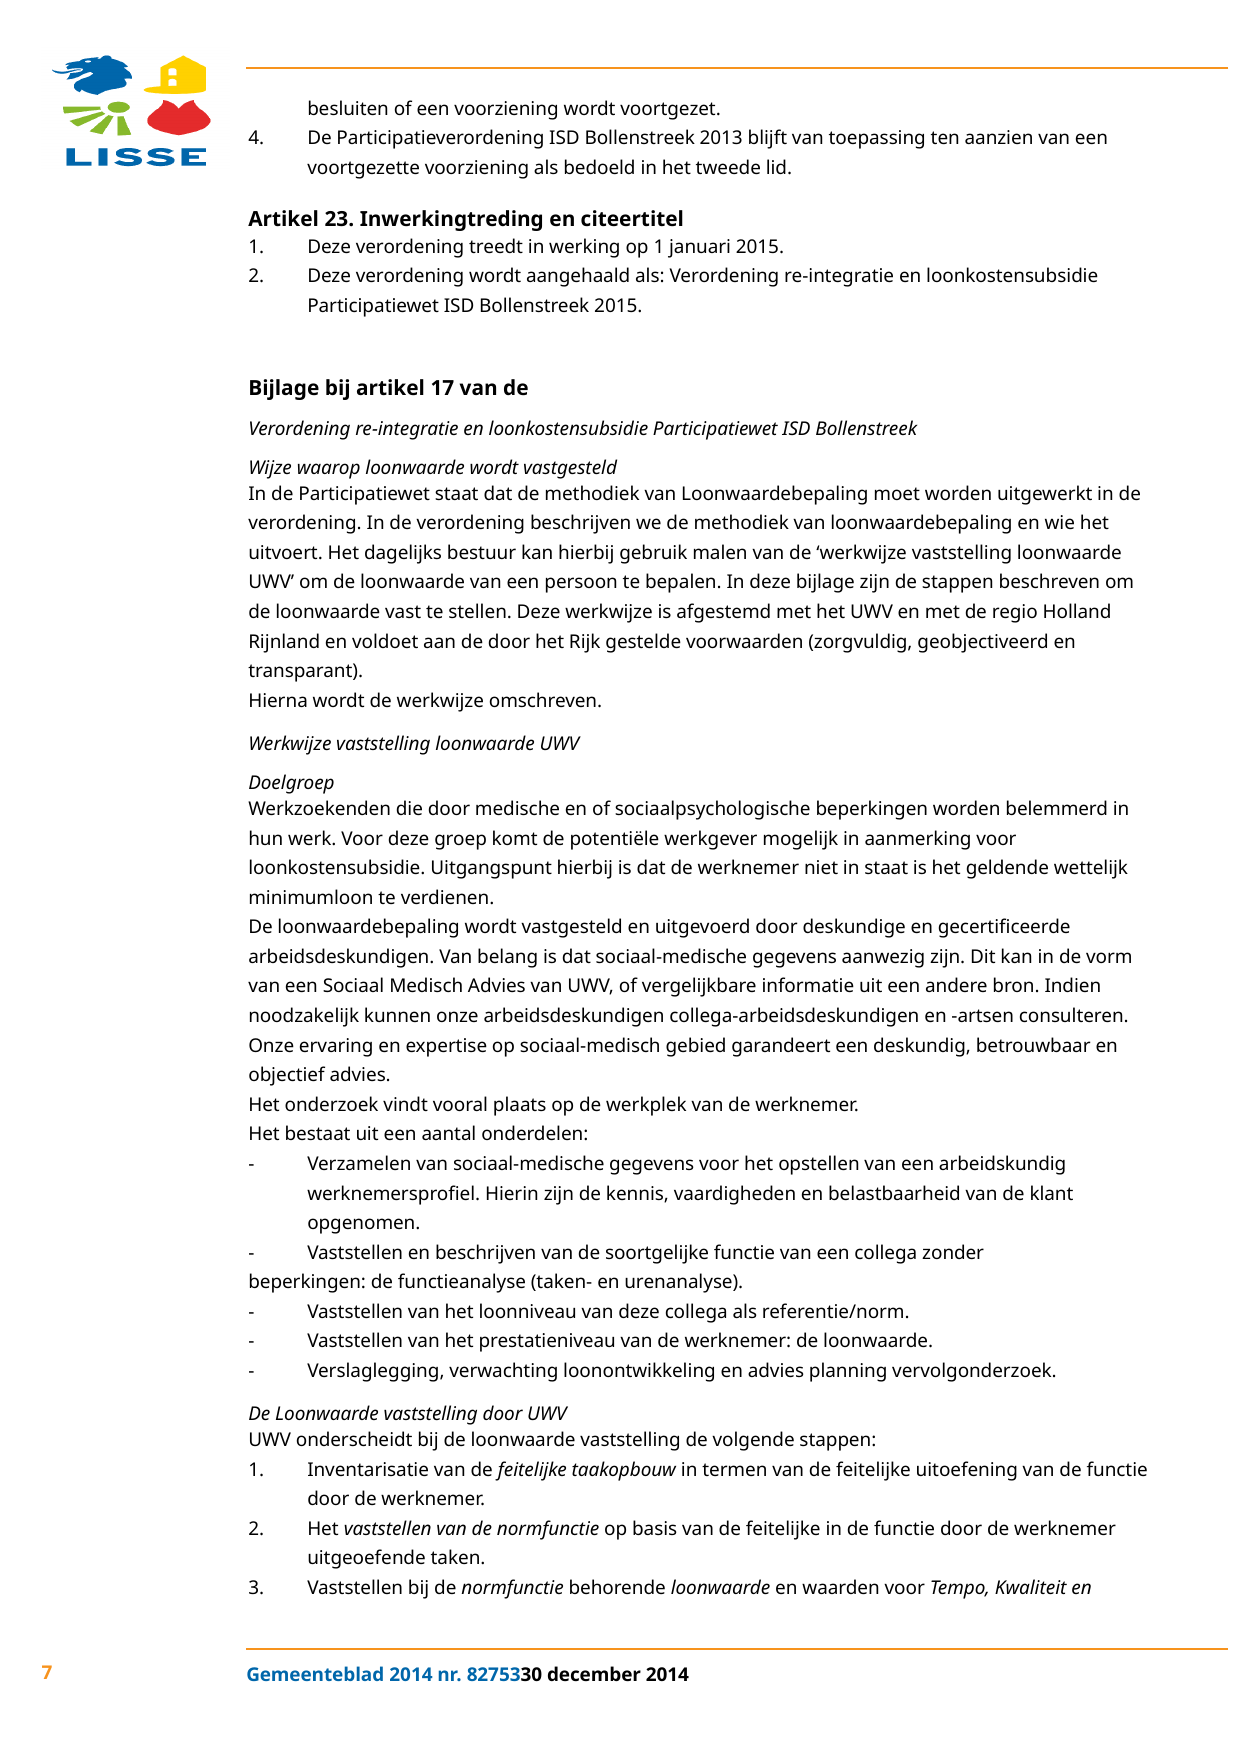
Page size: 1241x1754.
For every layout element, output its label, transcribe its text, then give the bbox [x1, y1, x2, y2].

list De Participatieverordening ISD Bollenstreek 2013 blijft van toepassing ten aanzien van een voortgezette voorziening als bedoeld in het tweede lid. [248, 124, 1152, 180]
list besluiten of een voorziening wordt voortgezet. [248, 95, 1152, 121]
list Verzamelen van sociaal-medische gegevens voor het opstellen van een arbeidskundig werknemersprofiel. Hierin zijn de kennis, vaardigheden en belastbaarheid van de klant opgenomen. [248, 1150, 1152, 1235]
list Vaststellen en beschrijven van de soortgelijke functie van een collega zonder [248, 1239, 1152, 1265]
list Vaststellen bij de normfunctie behorende loonwaarde en waarden voor Tempo, Kwaliteit en [248, 1574, 1152, 1600]
text Verordening re-integratie en loonkostensubsidie Participatiewet ISD Bollenstreek [248, 415, 1152, 441]
text In de Participatiewet staat dat de methodiek van Loonwaardebepaling moet worden uitgewerkt in de verordening. In de verordening beschrijven we de methodiek van loonwaardebepaling en wie het uitvoert. Het dagelijks bestuur kan hierbij gebruik malen van de ‘werkwijze vaststelling loonwaarde UWV’ om de loonwaarde van een persoon te bepalen. In deze bijlage zijn de stappen beschreven om de loonwaarde vast te stellen. Deze werkwijze is afgestemd met het UWV en met de regio Holland Rijnland en voldoet aan de door het Rijk gestelde voorwaarden (zorgvuldig, geobjectiveerd en transparant). [248, 480, 1152, 683]
list Inventarisatie van de feitelijke taakopbouw in termen van de feitelijke uitoefening van de functie door de werknemer. [248, 1456, 1152, 1511]
text De Loonwaarde vaststelling door UWV [248, 1400, 1152, 1426]
text Artikel 23. Inwerkingtreding en citeertitel [248, 204, 1152, 233]
text Werkwijze vaststelling loonwaarde UWV [248, 730, 1152, 756]
text Doelgroep [248, 769, 1152, 795]
text Wijze waarop loonwaarde wordt vastgesteld [248, 454, 1152, 480]
list Deze verordening treedt in werking op 1 januari 2015. [248, 233, 1152, 258]
list Vaststellen van het loonniveau van deze collega als referentie/norm. [248, 1298, 1152, 1324]
picture [41, 47, 231, 172]
text Het bestaat uit een aantal onderdelen: [248, 1121, 1152, 1146]
text Hierna wordt de werkwijze omschreven. [248, 687, 1152, 713]
text UWV onderscheidt bij de loonwaarde vaststelling de volgende stappen: [248, 1426, 1152, 1452]
text Het onderzoek vindt vooral plaats op de werkplek van de werknemer. [248, 1091, 1152, 1117]
text beperkingen: de functieanalyse (taken- en urenanalyse). [248, 1268, 1152, 1294]
list Deze verordening wordt aangehaald als: Verordening re-integratie en loonkostensubsidie Participatiewet ISD Bollenstreek 2015. [248, 262, 1152, 318]
text Bijlage bij artikel 17 van de [248, 373, 1152, 401]
list Verslaglegging, verwachting loonontwikkeling en advies planning vervolgonderzoek. [248, 1357, 1152, 1383]
text De loonwaardebepaling wordt vastgesteld en uitgevoerd door deskundige en gecertificeerde arbeidsdeskundigen. Van belang is dat sociaal-medische gegevens aanwezig zijn. Dit kan in de vorm van een Sociaal Medisch Advies van UWV, of vergelijkbare informatie uit een andere bron. Indien noodzakelijk kunnen onze arbeidsdeskundigen collega-arbeidsdeskundigen en -artsen consulteren. Onze ervaring en expertise op sociaal-medisch gebied garandeert een deskundig, betrouwbaar en objectief advies. [248, 913, 1152, 1087]
list Het vaststellen van de normfunctie op basis van de feitelijke in de functie door de werknemer uitgeoefende taken. [248, 1515, 1152, 1570]
text Werkzoekenden die door medische en of sociaalpsychologische beperkingen worden belemmerd in hun werk. Voor deze groep komt de potentiële werkgever mogelijk in aanmerking voor loonkostensubsidie. Uitgangspunt hierbij is dat de werknemer niet in staat is het geldende wettelijk minimumloon te verdienen. [248, 795, 1152, 910]
list Vaststellen van het prestatieniveau van de werknemer: de loonwaarde. [248, 1328, 1152, 1353]
